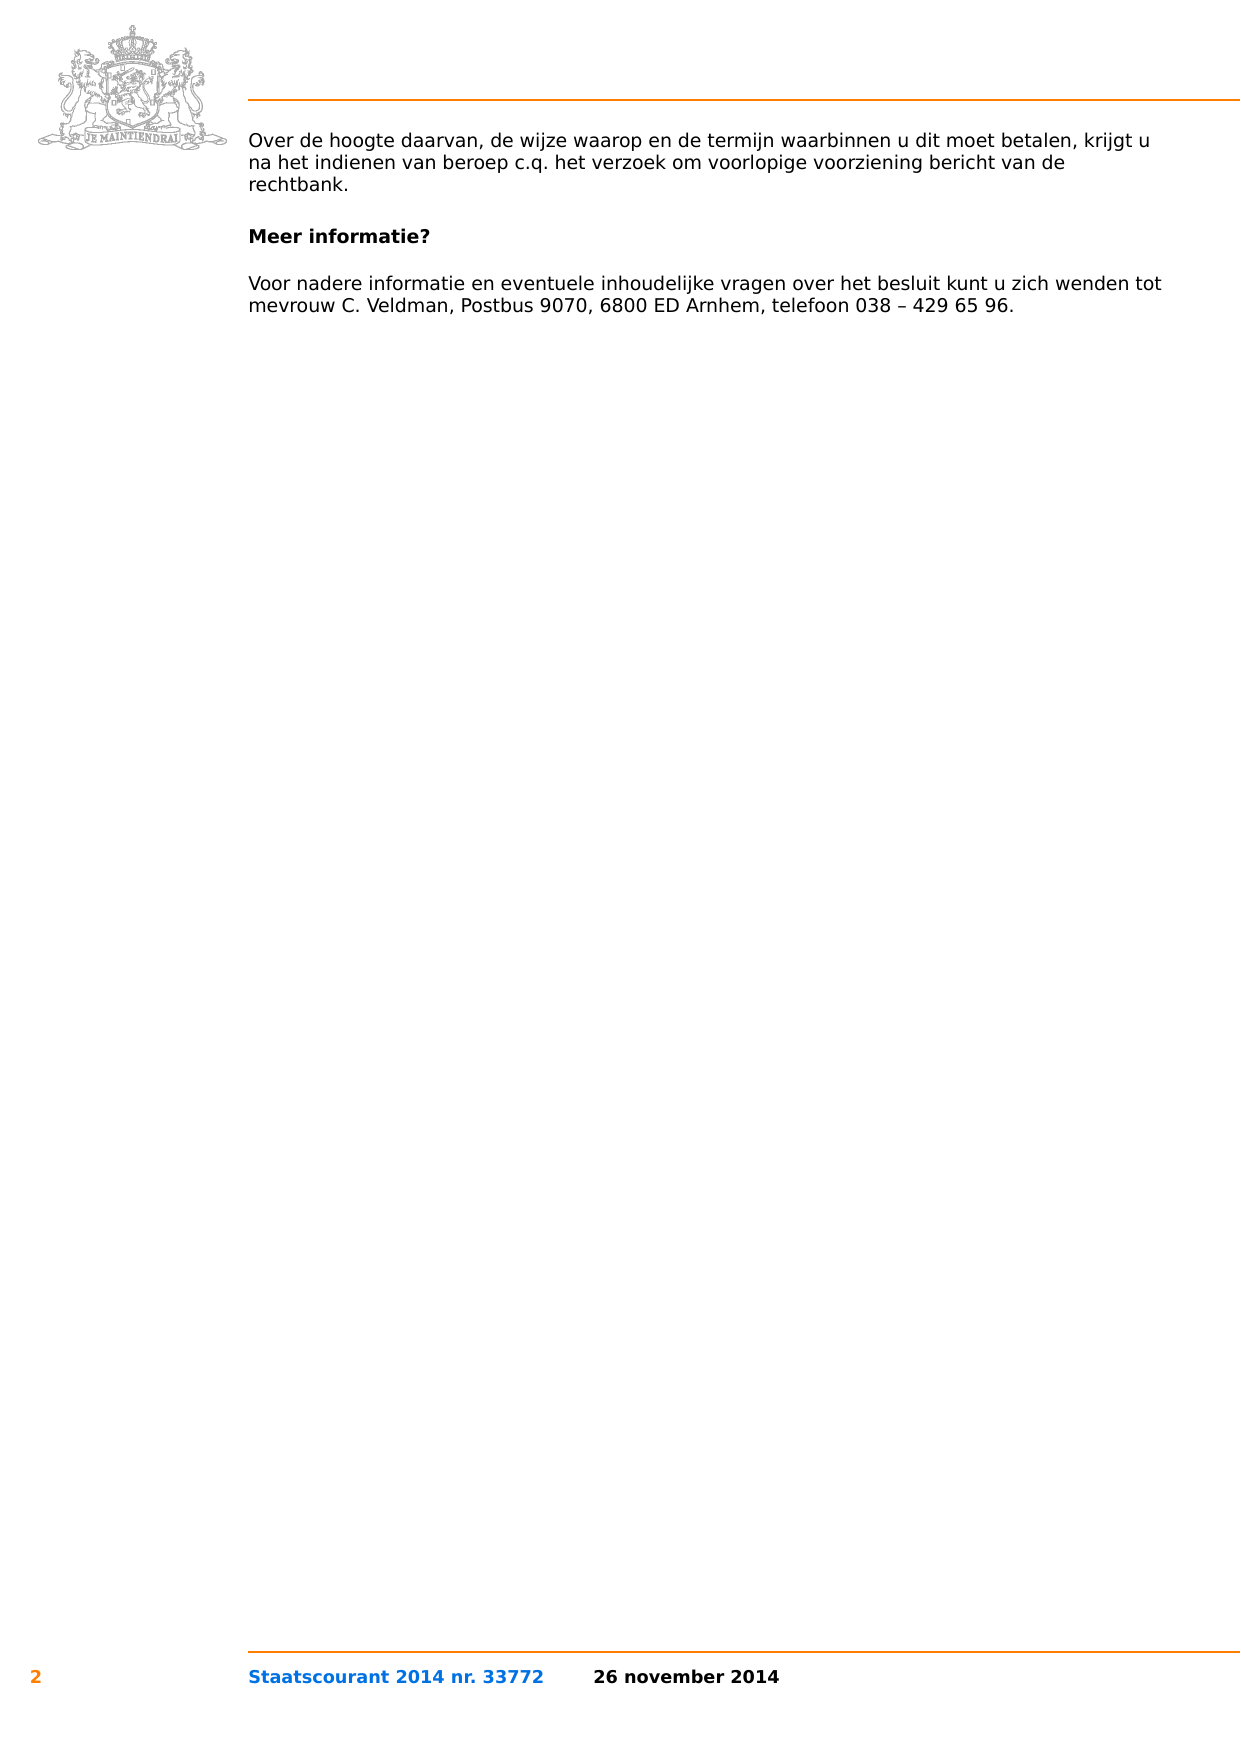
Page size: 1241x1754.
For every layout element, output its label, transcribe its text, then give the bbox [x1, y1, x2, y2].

text Voor nadere informatie en eventuele inhoudelijke vragen over het besluit kunt u zich wenden tot mevrouw C. Veldman, Postbus 9070, 6800 ED Arnhem, telefoon 038 – 429 65 96. [248, 273, 1163, 317]
text Over de hoogte daarvan, de wijze waarop en de termijn waarbinnen u dit moet betalen, krijgt u na het indienen van beroep c.q. het verzoek om voorlopige voorziening bericht van de rechtbank. [248, 130, 1163, 196]
subtitle Meer informatie? [248, 226, 1163, 248]
picture [38, 25, 227, 150]
